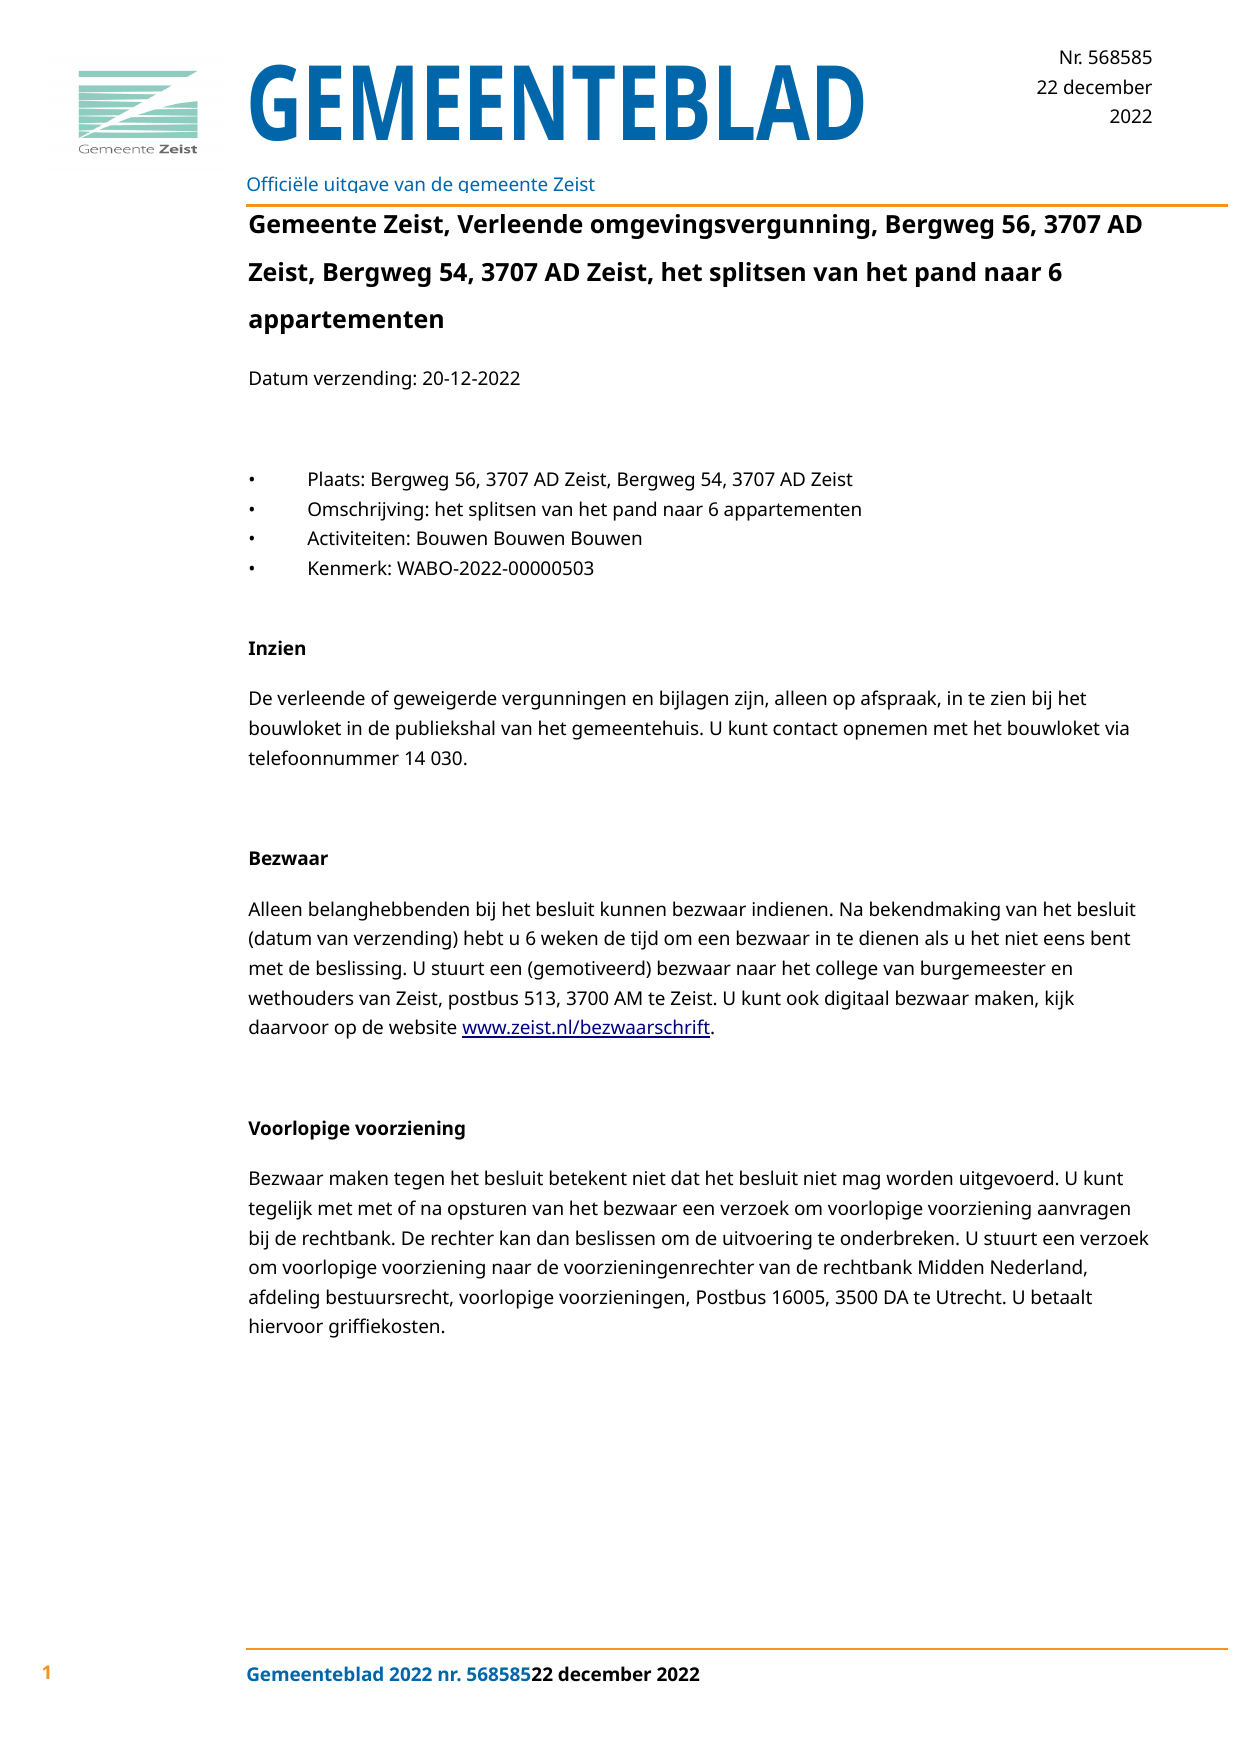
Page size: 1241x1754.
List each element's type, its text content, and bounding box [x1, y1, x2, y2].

list Plaats: Bergweg 56, 3707 AD Zeist, Bergweg 54, 3707 AD Zeist [248, 466, 1152, 492]
picture [41, 47, 231, 172]
text Gemeente Zeist, Verleende omgevingsvergunning, Bergweg 56, 3707 AD Zeist, Bergweg 54, 3707 AD Zeist, het splitsen van het pand naar 6 appartementen [248, 207, 1152, 336]
text Alleen belanghebbenden bij het besluit kunnen bezwaar indienen. Na bekendmaking van het besluit (datum van verzending) hebt u 6 weken de tijd om een bezwaar in te dienen als u het niet eens bent met de beslissing. U stuurt een (gemotiveerd) bezwaar naar het college van burgemeester en wethouders van Zeist, postbus 513, 3700 AM te Zeist. U kunt ook digitaal bezwaar maken, kijk daarvoor op de website www.zeist.nl/bezwaarschrift. [248, 896, 1152, 1040]
text De verleende of geweigerde vergunningen en bijlagen zijn, alleen op afspraak, in te zien bij het bouwloket in de publiekshal van het gemeentehuis. U kunt contact opnemen met het bouwloket via telefoonnummer 14 030. [248, 686, 1152, 770]
text Datum verzending: 20-12-2022 [248, 366, 1152, 391]
list Omschrijving: het splitsen van het pand naar 6 appartementen [248, 496, 1152, 522]
text Inzien [248, 635, 1152, 661]
text Bezwaar [248, 846, 1152, 871]
text Bezwaar maken tegen het besluit betekent niet dat het besluit niet mag worden uitgevoerd. U kunt tegelijk met met of na opsturen van het bezwaar een verzoek om voorlopige voorziening aanvragen bij de rechtbank. De rechter kan dan beslissen om de uitvoering te onderbreken. U stuurt een verzoek om voorlopige voorziening naar de voorzieningenrechter van de rechtbank Midden Nederland, afdeling bestuursrecht, voorlopige voorzieningen, Postbus 16005, 3500 DA te Utrecht. U betaalt hiervoor griffiekosten. [248, 1166, 1152, 1339]
list Kenmerk: WABO-2022-00000503 [248, 555, 1152, 581]
list Activiteiten: Bouwen Bouwen Bouwen [248, 526, 1152, 551]
text Voorlopige voorziening [248, 1115, 1152, 1141]
